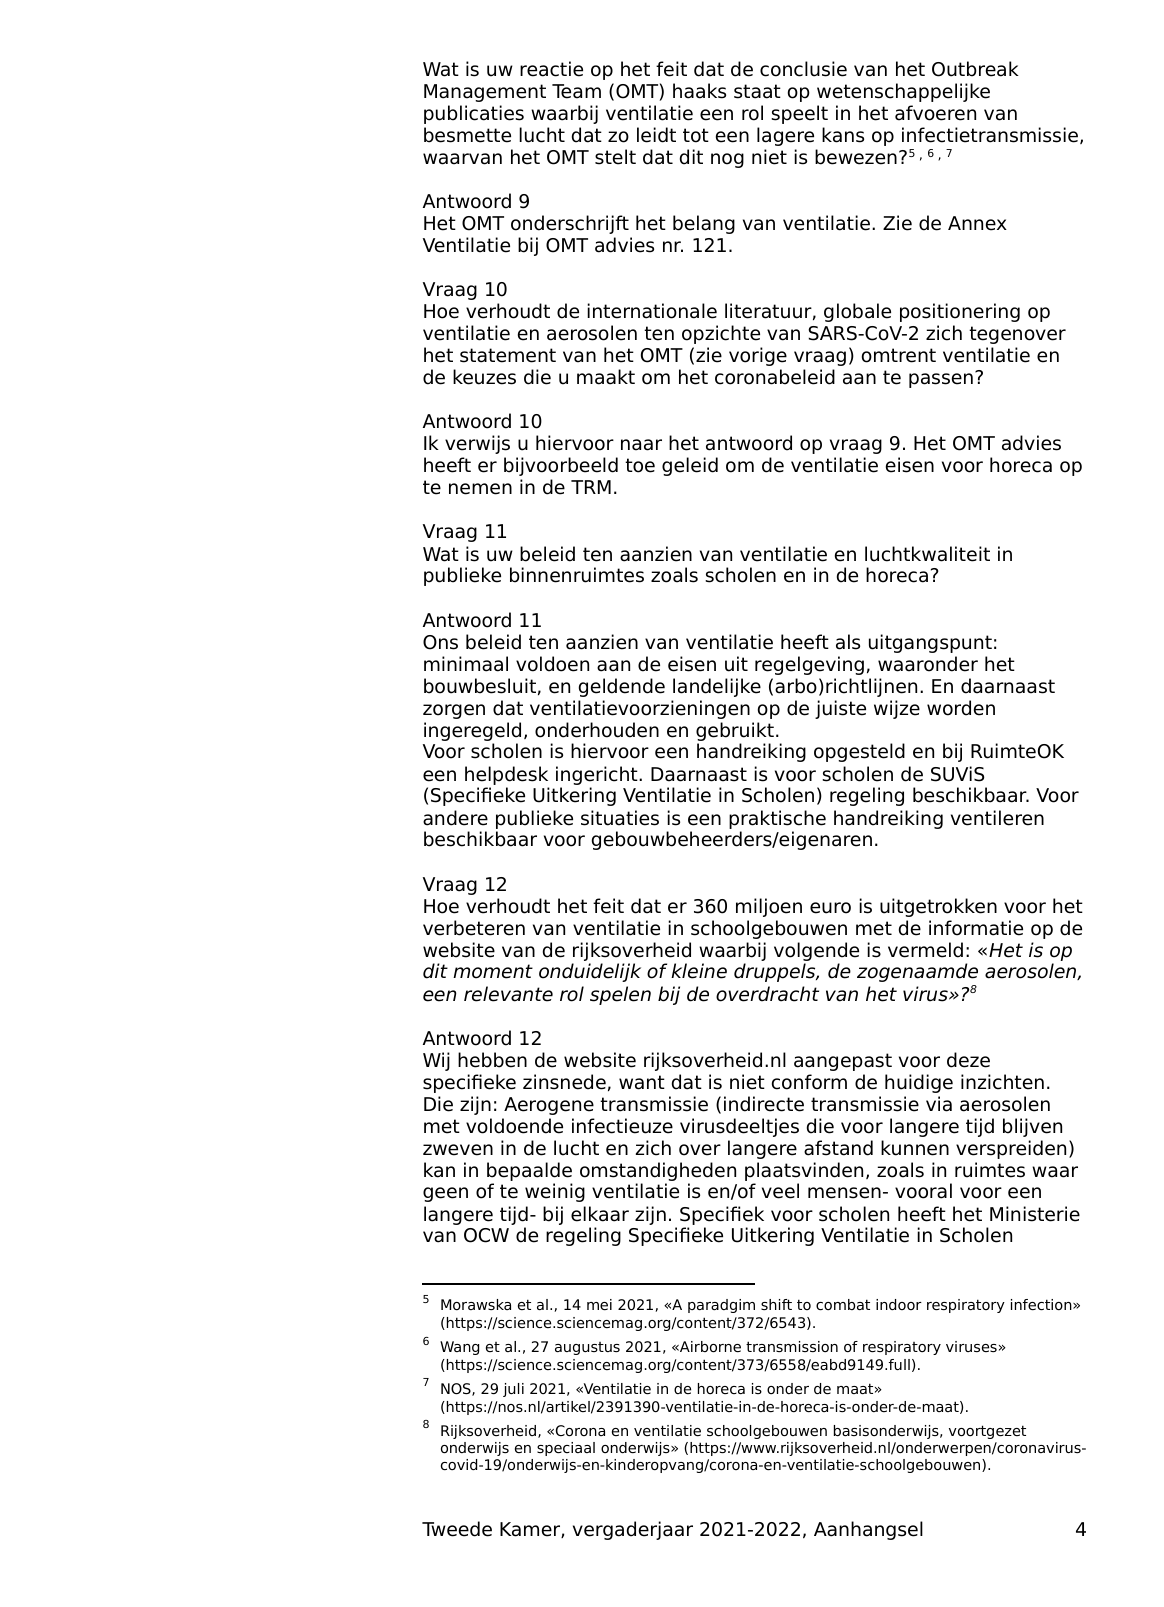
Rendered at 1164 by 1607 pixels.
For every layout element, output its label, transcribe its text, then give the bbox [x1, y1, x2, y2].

text Het OMT onderschrijft het belang van ventilatie. Zie de Annex Ventilatie bij OMT advies nr. 121. [422, 213, 1087, 257]
text Voor scholen is hiervoor een handreiking opgesteld en bij RuimteOK een helpdesk ingericht. Daarnaast is voor scholen de SUViS (Specifieke Uitkering Ventilatie in Scholen) regeling beschikbaar. Voor andere publieke situaties is een praktische handreiking ventileren beschikbaar voor gebouwbeheerders/eigenaren. [422, 741, 1087, 851]
text Ons beleid ten aanzien van ventilatie heeft als uitgangspunt: minimaal voldoen aan de eisen uit regelgeving, waaronder het bouwbesluit, en geldende landelijke (arbo)richtlijnen. En daarnaast zorgen dat ventilatievoorzieningen op de juiste wijze worden ingeregeld, onderhouden en gebruikt. [422, 632, 1087, 741]
text Wij hebben de website rijksoverheid.nl aangepast voor deze specifieke zinsnede, want dat is niet conform de huidige inzichten. Die zijn: Aerogene transmissie (indirecte transmissie via aerosolen met voldoende infectieuze virusdeeltjes die voor langere tijd blijven zweven in de lucht en zich over langere afstand kunnen verspreiden) kan in bepaalde omstandigheden plaatsvinden, zoals in ruimtes waar geen of te weinig ventilatie is en/of veel mensen- vooral voor een langere tijd- bij elkaar zijn. Specifiek voor scholen heeft het Ministerie van OCW de regeling Specifieke Uitkering Ventilatie in Scholen [422, 1049, 1087, 1247]
text Rijksoverheid, «Corona en ventilatie schoolgebouwen basisonderwijs, voortgezet onderwijs en speciaal onderwijs» (https://www.rijksoverheid.nl/onderwerpen/coronavirus-covid-19/onderwijs-en-kinderopvang/corona-en-ventilatie-schoolgebouwen). [422, 1418, 1087, 1474]
text Hoe verhoudt de internationale literatuur, globale positionering op ventilatie en aerosolen ten opzichte van SARS-CoV-2 zich tegenover het statement van het OMT (zie vorige vraag) omtrent ventilatie en de keuzes die u maakt om het coronabeleid aan te passen? [422, 301, 1087, 389]
text NOS, 29 juli 2021, «Ventilatie in de horeca is onder de maat» (https://nos.nl/artikel/2391390-ventilatie-in-de-horeca-is-onder-de-maat). [422, 1377, 1087, 1416]
text Hoe verhoudt het feit dat er 360 miljoen euro is uitgetrokken voor het verbeteren van ventilatie in schoolgebouwen met de informatie op de website van de rijksoverheid waarbij volgende is vermeld: «Het is op dit moment onduidelijk of kleine druppels, de zogenaamde aerosolen, een relevante rol spelen bij de overdracht van het virus»? [422, 896, 1087, 1005]
text Antwoord 10 [422, 411, 1087, 433]
text Wat is uw beleid ten aanzien van ventilatie en luchtkwaliteit in publieke binnenruimtes zoals scholen en in de horeca? [422, 543, 1087, 587]
text Wat is uw reactie op het feit dat de conclusie van het Outbreak Management Team (OMT) haaks staat op wetenschappelijke publicaties waarbij ventilatie een rol speelt in het afvoeren van besmette lucht dat zo leidt tot een lagere kans op infectietransmissie, waarvan het OMT stelt dat dit nog niet is bewezen?, , [422, 59, 1087, 169]
text Antwoord 11 [422, 609, 1087, 632]
text Ik verwijs u hiervoor naar het antwoord op vraag 9. Het OMT advies heeft er bijvoorbeeld toe geleid om de ventilatie eisen voor horeca op te nemen in de TRM. [422, 433, 1087, 499]
text Vraag 10 [422, 279, 1087, 301]
text Vraag 12 [422, 873, 1087, 896]
text Vraag 11 [422, 521, 1087, 543]
text Wang et al., 27 augustus 2021, «Airborne transmission of respiratory viruses» (https://science.sciencemag.org/content/373/6558/eabd9149.full). [422, 1335, 1087, 1374]
text Antwoord 12 [422, 1028, 1087, 1049]
text Morawska et al., 14 mei 2021, «A paradgim shift to combat indoor respiratory infection» (https://science.sciencemag.org/content/372/6543). [422, 1293, 1087, 1332]
text Antwoord 9 [422, 191, 1087, 213]
